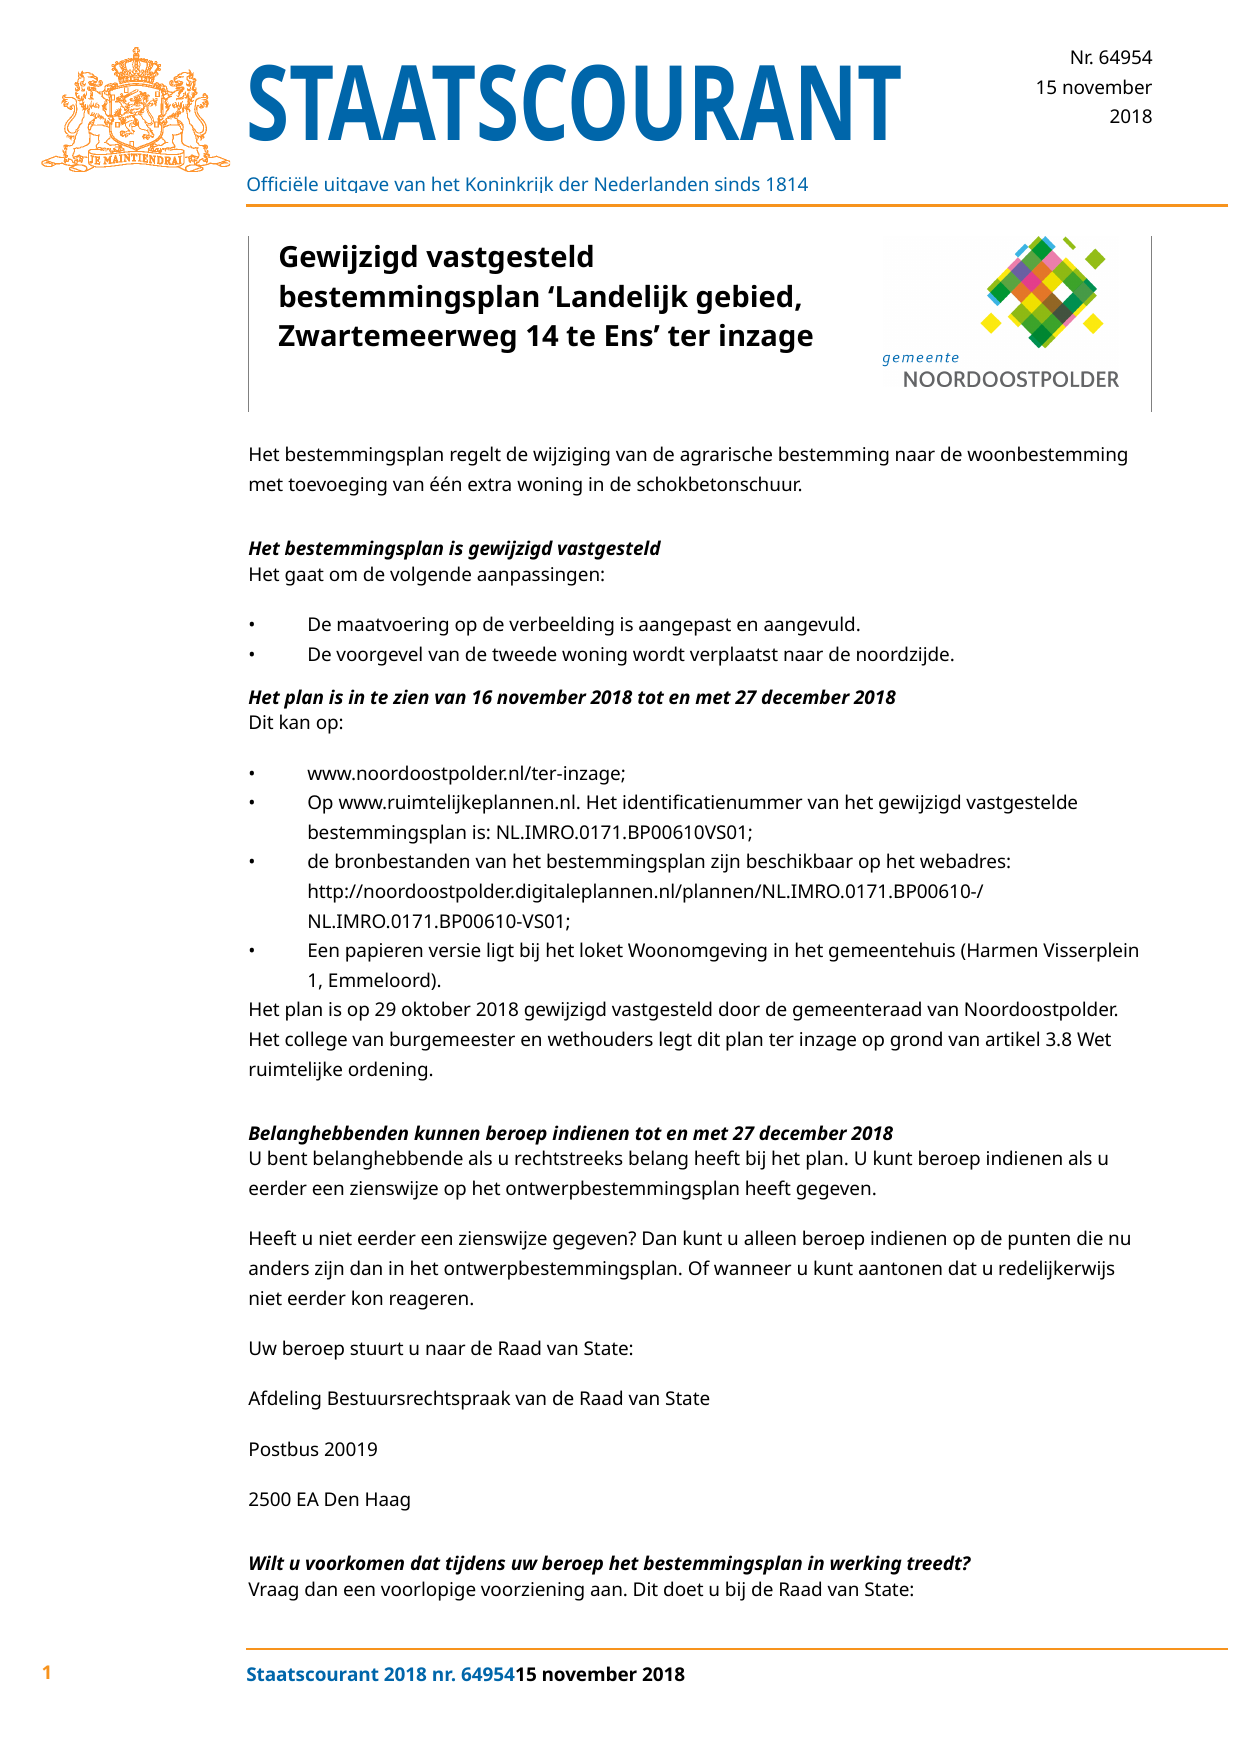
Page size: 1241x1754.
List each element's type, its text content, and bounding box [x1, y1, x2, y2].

table_header [850, 236, 1151, 412]
text Postbus 20019 [248, 1436, 1152, 1462]
table_header Gewijzigd vastgesteld bestemmingsplan ‘Landelijk gebied, Zwartemeerweg 14 te Ens’ ter inzage [249, 236, 850, 412]
text Afdeling Bestuursrechtspraak van de Raad van State [248, 1386, 1152, 1411]
text U bent belanghebbende als u rechtstreeks belang heeft bij het plan. U kunt beroep indienen als u eerder een zienswijze op het ontwerpbestemmingsplan heeft gegeven. [248, 1146, 1152, 1201]
text Het bestemmingsplan is gewijzigd vastgesteld [248, 535, 1152, 561]
picture [41, 47, 231, 172]
text Wilt u voorkomen dat tijdens uw beroep het bestemmingsplan in werking treedt? [248, 1550, 1152, 1576]
text Het bestemmingsplan regelt de wijziging van de agrarische bestemming naar de woonbestemming met toevoeging van één extra woning in de schokbetonschuur. [248, 441, 1152, 497]
picture [882, 236, 1119, 387]
text Heeft u niet eerder een zienswijze gegeven? Dan kunt u alleen beroep indienen op de punten die nu anders zijn dan in het ontwerpbestemmingsplan. Of wanneer u kunt aantonen dat u redelijkerwijs niet eerder kon reageren. [248, 1226, 1152, 1310]
text Dit kan op: [248, 709, 1152, 735]
list De maatvoering op de verbeelding is aangepast en aangevuld. [248, 611, 1152, 637]
text Belanghebbenden kunnen beroep indienen tot en met 27 december 2018 [248, 1120, 1152, 1146]
text Het plan is op 29 oktober 2018 gewijzigd vastgesteld door de gemeenteraad van Noordoostpolder. Het college van burgemeester en wethouders legt dit plan ter inzage op grond van artikel 3.8 Wet ruimtelijke ordening. [248, 997, 1152, 1082]
list Op www.ruimtelijkeplannen.nl. Het identificatienummer van het gewijzigd vastgestelde bestemmingsplan is: NL.IMRO.0171.BP00610VS01; [248, 789, 1152, 845]
list de bronbestanden van het bestemmingsplan zijn beschikbaar op het webadres: http://noordoostpolder.digitaleplannen.nl/plannen/NL.IMRO.0171.BP00610-/NL.IMRO.0171.BP00610-VS01; [248, 849, 1152, 934]
text Vraag dan een voorlopige voorziening aan. Dit doet u bij de Raad van State: [248, 1576, 1152, 1602]
text Het gaat om de volgende aanpassingen: [248, 561, 1152, 586]
text 2500 EA Den Haag [248, 1486, 1152, 1512]
text Uw beroep stuurt u naar de Raad van State: [248, 1335, 1152, 1361]
list Een papieren versie ligt bij het loket Woonomgeving in het gemeentehuis (Harmen Visserplein 1, Emmeloord). [248, 937, 1152, 993]
list De voorgevel van de tweede woning wordt verplaatst naar de noordzijde. [248, 641, 1152, 666]
text Het plan is in te zien van 16 november 2018 tot en met 27 december 2018 [248, 684, 1152, 709]
list www.noordoostpolder.nl/ter-inzage; [248, 760, 1152, 786]
